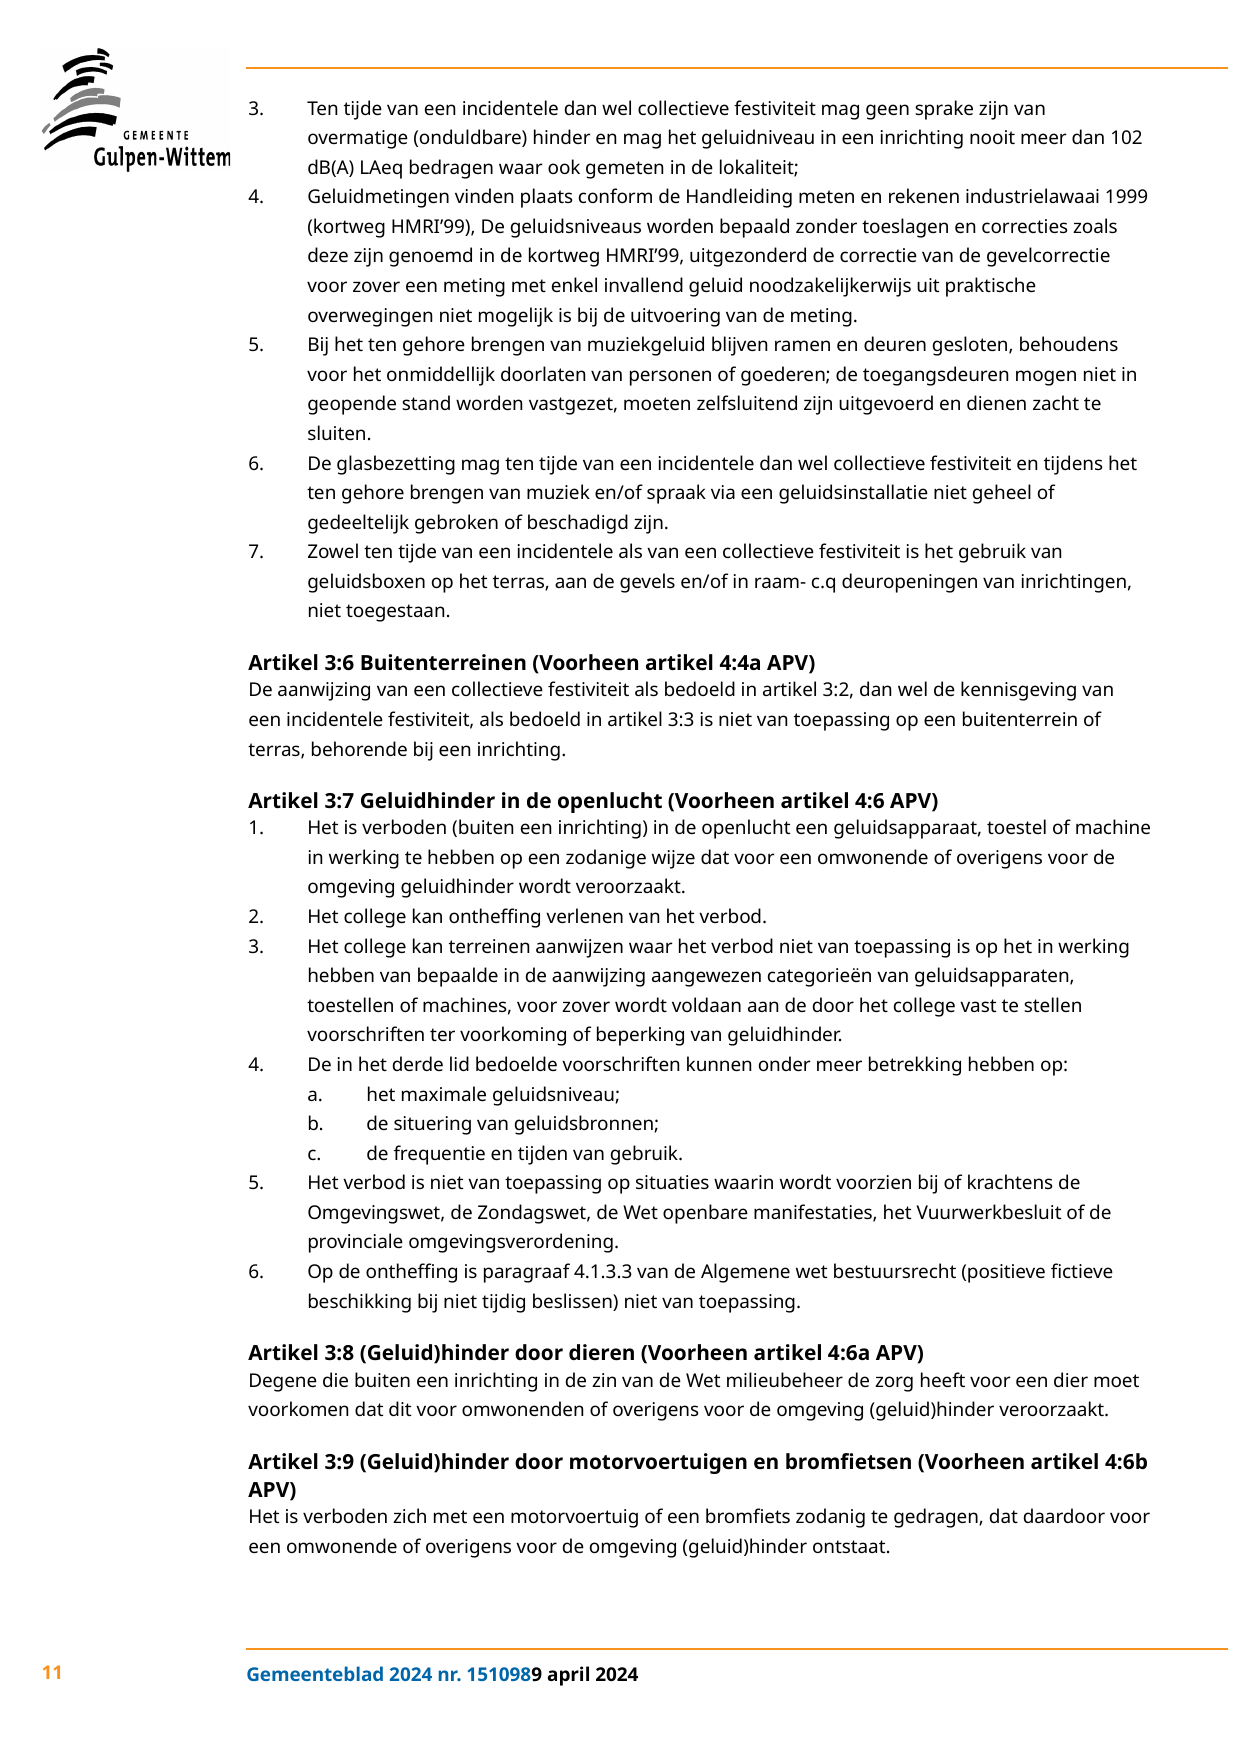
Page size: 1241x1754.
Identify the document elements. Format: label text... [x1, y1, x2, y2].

list Het is verboden (buiten een inrichting) in de openlucht een geluidsapparaat, toestel of machine in werking te hebben op een zodanige wijze dat voor een omwonende of overigens voor de omgeving geluidhinder wordt veroorzaakt. [248, 814, 1152, 899]
list Ten tijde van een incidentele dan wel collectieve festiviteit mag geen sprake zijn van overmatige (onduldbare) hinder en mag het geluidniveau in een inrichting nooit meer dan 102 dB(A) LAeq bedragen waar ook gemeten in de lokaliteit; [248, 95, 1152, 180]
list Bij het ten gehore brengen van muziekgeluid blijven ramen en deuren gesloten, behoudens voor het onmiddellijk doorlaten van personen of goederen; de toegangsdeuren mogen niet in geopende stand worden vastgezet, moeten zelfsluitend zijn uitgevoerd en dienen zacht te sluiten. [248, 331, 1152, 446]
list de frequentie en tijden van gebruik. [307, 1140, 1152, 1166]
list Geluidmetingen vinden plaats conform de Handleiding meten en rekenen industrielawaai 1999 (kortweg HMRI’99), De geluidsniveaus worden bepaald zonder toeslagen en correcties zoals deze zijn genoemd in de kortweg HMRI’99, uitgezonderd de correctie van de gevelcorrectie voor zover een meting met enkel invallend geluid noodzakelijkerwijs uit praktische overwegingen niet mogelijk is bij de uitvoering van de meting. [248, 183, 1152, 328]
text Artikel 3:7 Geluidhinder in de openlucht (Voorheen artikel 4:6 APV) [248, 786, 1152, 814]
text Het is verboden zich met een motorvoertuig of een bromfiets zodanig te gedragen, dat daardoor voor een omwonende of overigens voor de omgeving (geluid)hinder ontstaat. [248, 1504, 1152, 1559]
text Artikel 3:8 (Geluid)hinder door dieren (Voorheen artikel 4:6a APV) [248, 1338, 1152, 1367]
text Artikel 3:9 (Geluid)hinder door motorvoertuigen en bromfietsen (Voorheen artikel 4:6b APV) [248, 1447, 1152, 1504]
text Artikel 3:6 Buitenterreinen (Voorheen artikel 4:4a APV) [248, 648, 1152, 677]
picture [41, 47, 231, 172]
list Het college kan terreinen aanwijzen waar het verbod niet van toepassing is op het in werking hebben van bepaalde in de aanwijzing aangewezen categorieën van geluidsapparaten, toestellen of machines, voor zover wordt voldaan aan de door het college vast te stellen voorschriften ter voorkoming of beperking van geluidhinder. [248, 933, 1152, 1047]
text Degene die buiten een inrichting in de zin van de Wet milieubeheer de zorg heeft voor een dier moet voorkomen dat dit voor omwonenden of overigens voor de omgeving (geluid)hinder veroorzaakt. [248, 1367, 1152, 1422]
list De glasbezetting mag ten tijde van een incidentele dan wel collectieve festiviteit en tijdens het ten gehore brengen van muziek en/of spraak via een geluidsinstallatie niet geheel of gedeeltelijk gebroken of beschadigd zijn. [248, 450, 1152, 535]
list het maximale geluidsniveau; [307, 1081, 1152, 1107]
list Op de ontheffing is paragraaf 4.1.3.3 van de Algemene wet bestuursrecht (positieve fictieve beschikking bij niet tijdig beslissen) niet van toepassing. [248, 1258, 1152, 1314]
list Het verbod is niet van toepassing op situaties waarin wordt voorzien bij of krachtens de Omgevingswet, de Zondagswet, de Wet openbare manifestaties, het Vuurwerkbesluit of de provinciale omgevingsverordening. [248, 1169, 1152, 1254]
list de situering van geluidsbronnen; [307, 1110, 1152, 1136]
text De aanwijzing van een collectieve festiviteit als bedoeld in artikel 3:2, dan wel de kennisgeving van een incidentele festiviteit, als bedoeld in artikel 3:3 is niet van toepassing op een buitenterrein of terras, behorende bij een inrichting. [248, 677, 1152, 761]
list De in het derde lid bedoelde voorschriften kunnen onder meer betrekking hebben op: [248, 1051, 1152, 1077]
list Het college kan ontheffing verlenen van het verbod. [248, 903, 1152, 929]
list Zowel ten tijde van een incidentele als van een collectieve festiviteit is het gebruik van geluidsboxen op het terras, aan de gevels en/of in raam- c.q deuropeningen van inrichtingen, niet toegestaan. [248, 538, 1152, 623]
